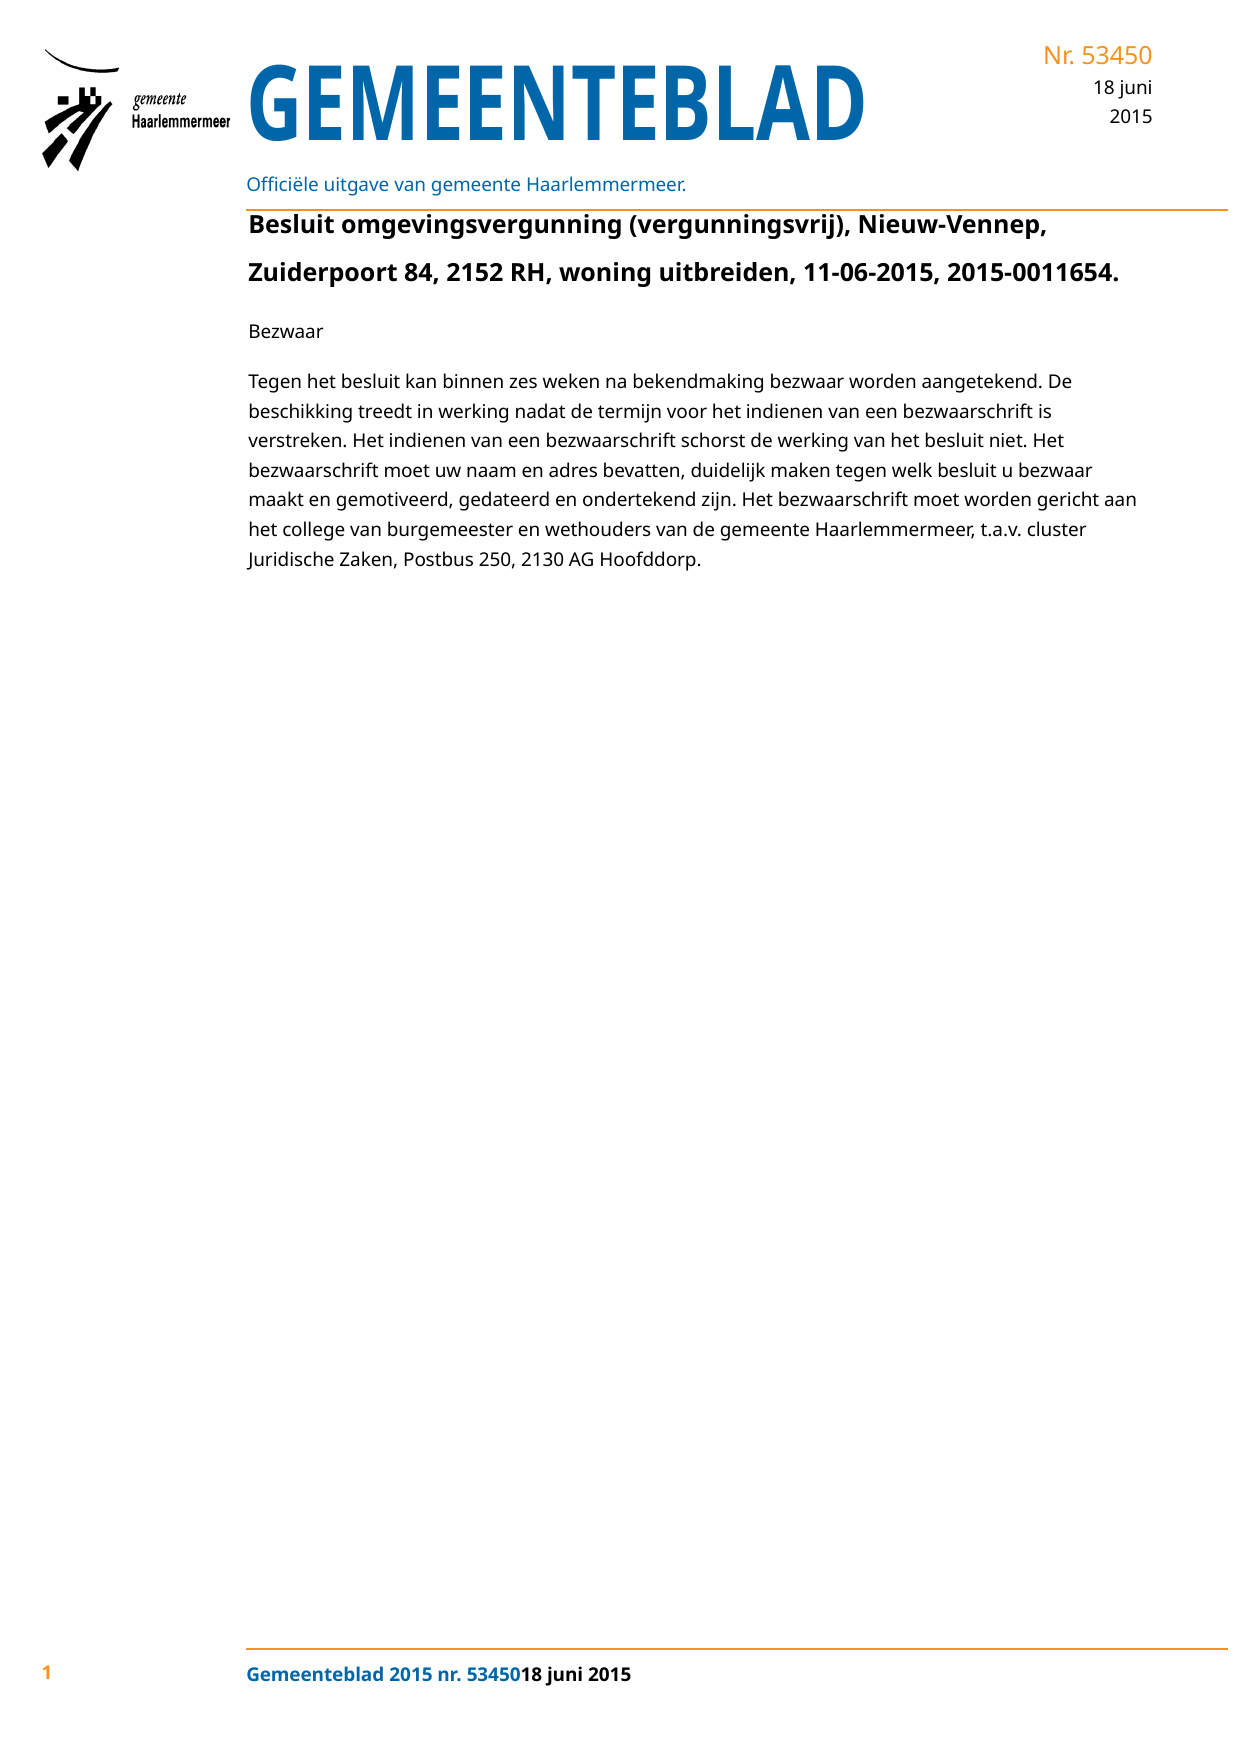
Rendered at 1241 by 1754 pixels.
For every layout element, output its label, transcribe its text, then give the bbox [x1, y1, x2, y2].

text Bezwaar [248, 318, 1152, 344]
text Tegen het besluit kan binnen zes weken na bekendmaking bezwaar worden aangetekend. De beschikking treedt in werking nadat de termijn voor het indienen van een bezwaarschrift is verstreken. Het indienen van een bezwaarschrift schorst de werking van het besluit niet. Het bezwaarschrift moet uw naam en adres bevatten, duidelijk maken tegen welk besluit u bezwaar maakt en gemotiveerd, gedateerd en ondertekend zijn. Het bezwaarschrift moet worden gericht aan het college van burgemeester en wethouders van de gemeente Haarlemmermeer, t.a.v. cluster Juridische Zaken, Postbus 250, 2130 AG Hoofddorp. [248, 368, 1152, 572]
text Besluit omgevingsvergunning (vergunningsvrij), Nieuw-Vennep, Zuiderpoort 84, 2152 RH, woning uitbreiden, 11-06-2015, 2015-0011654. [248, 211, 1152, 288]
picture [41, 47, 231, 172]
